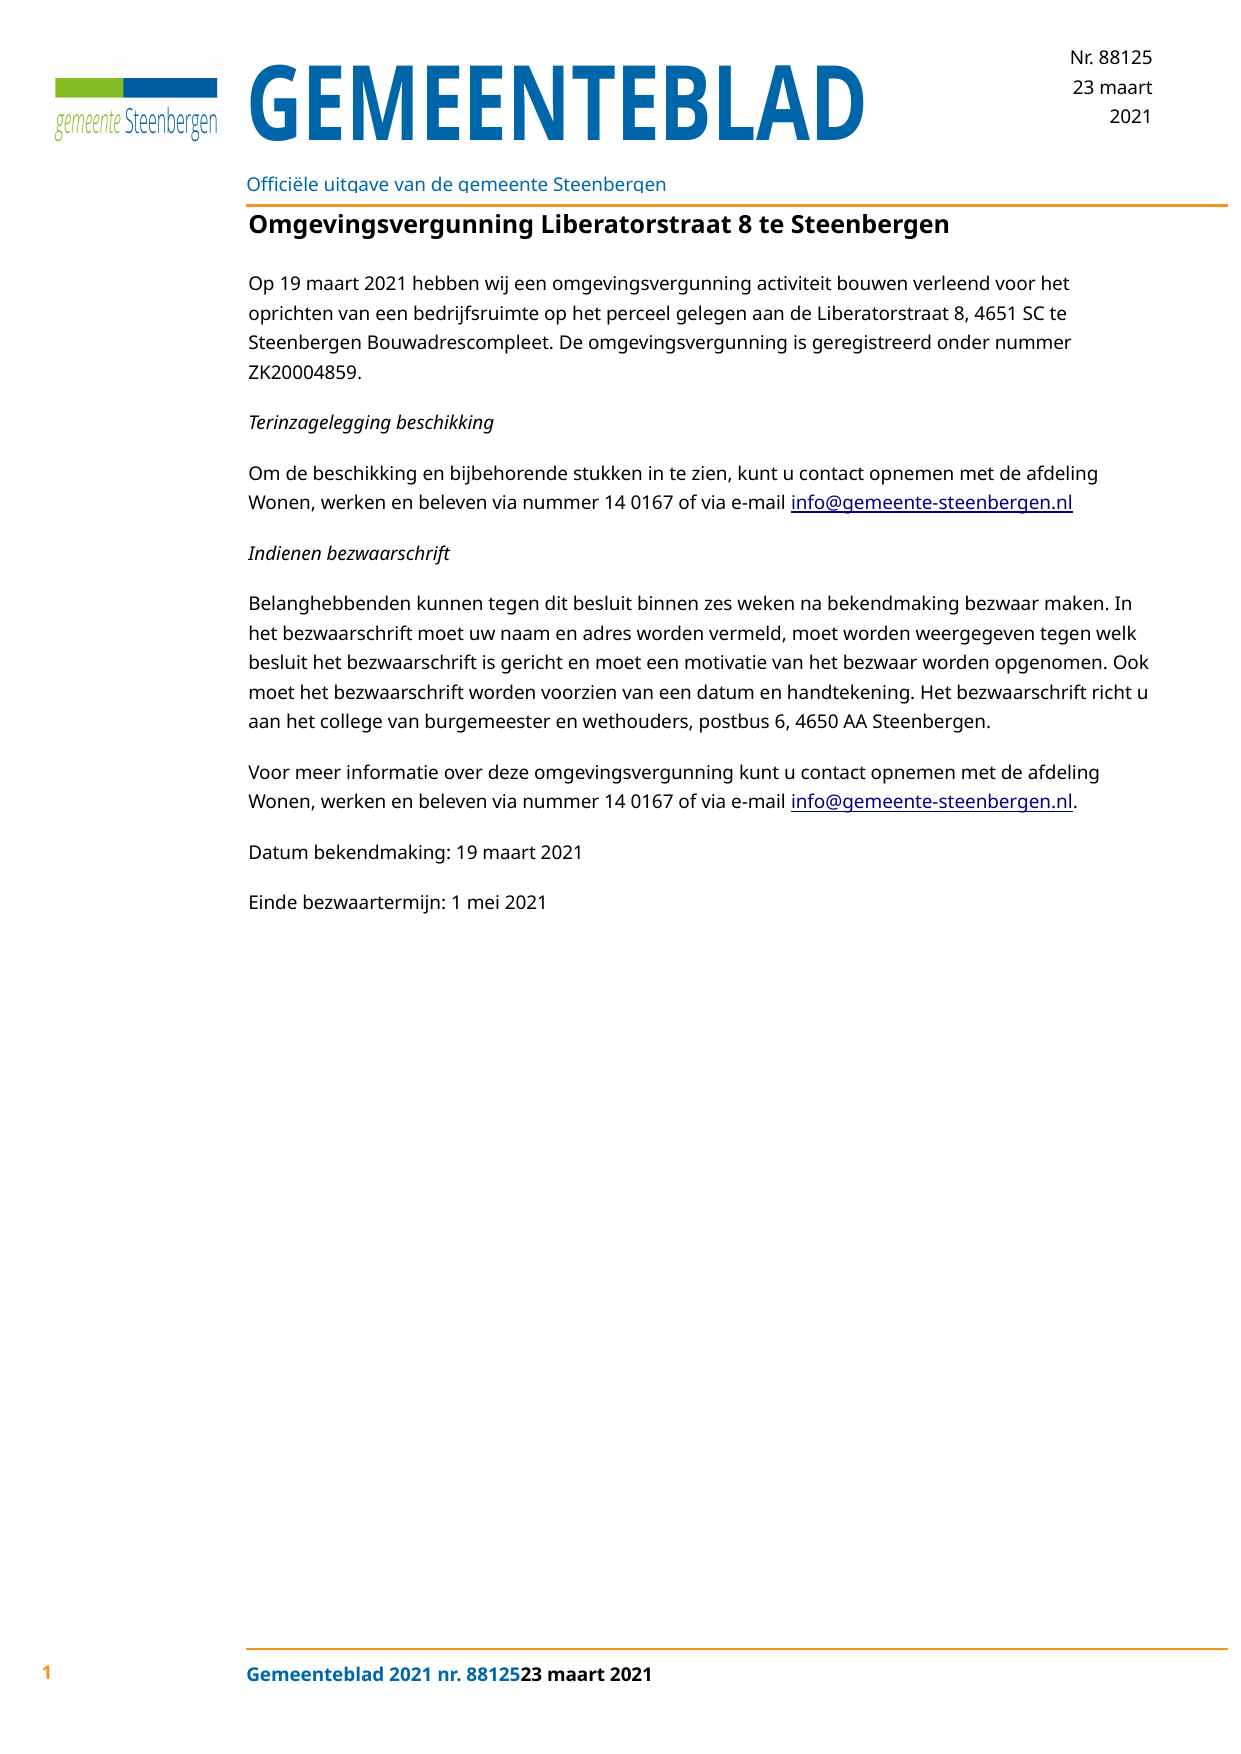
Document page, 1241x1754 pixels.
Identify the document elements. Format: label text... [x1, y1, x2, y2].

text Terinzagelegging beschikking [248, 409, 1152, 435]
text Voor meer informatie over deze omgevingsvergunning kunt u contact opnemen met de afdeling Wonen, werken en beleven via nummer 14 0167 of via e-mail info@gemeente-steenbergen.nl. [248, 759, 1152, 814]
text Belanghebbenden kunnen tegen dit besluit binnen zes weken na bekendmaking bezwaar maken. In het bezwaarschrift moet uw naam en adres worden vermeld, moet worden weergegeven tegen welk besluit het bezwaarschrift is gericht en moet een motivatie van het bezwaar worden opgenomen. Ook moet het bezwaarschrift worden voorzien van een datum en handtekening. Het bezwaarschrift richt u aan het college van burgemeester en wethouders, postbus 6, 4650 AA Steenbergen. [248, 590, 1152, 734]
text Op 19 maart 2021 hebben wij een omgevingsvergunning activiteit bouwen verleend voor het oprichten van een bedrijfsruimte op het perceel gelegen aan de Liberatorstraat 8, 4651 SC te Steenbergen Bouwadrescompleet. De omgevingsvergunning is geregistreerd onder nummer ZK20004859. [248, 270, 1152, 385]
text Om de beschikking en bijbehorende stukken in te zien, kunt u contact opnemen met de afdeling Wonen, werken en beleven via nummer 14 0167 of via e-mail info@gemeente-steenbergen.nl [248, 460, 1152, 515]
text Omgevingsvergunning Liberatorstraat 8 te Steenbergen [248, 207, 1152, 241]
text Datum bekendmaking: 19 maart 2021 [248, 839, 1152, 865]
picture [41, 47, 231, 172]
text Einde bezwaartermijn: 1 mei 2021 [248, 889, 1152, 915]
text Indienen bezwaarschrift [248, 540, 1152, 566]
